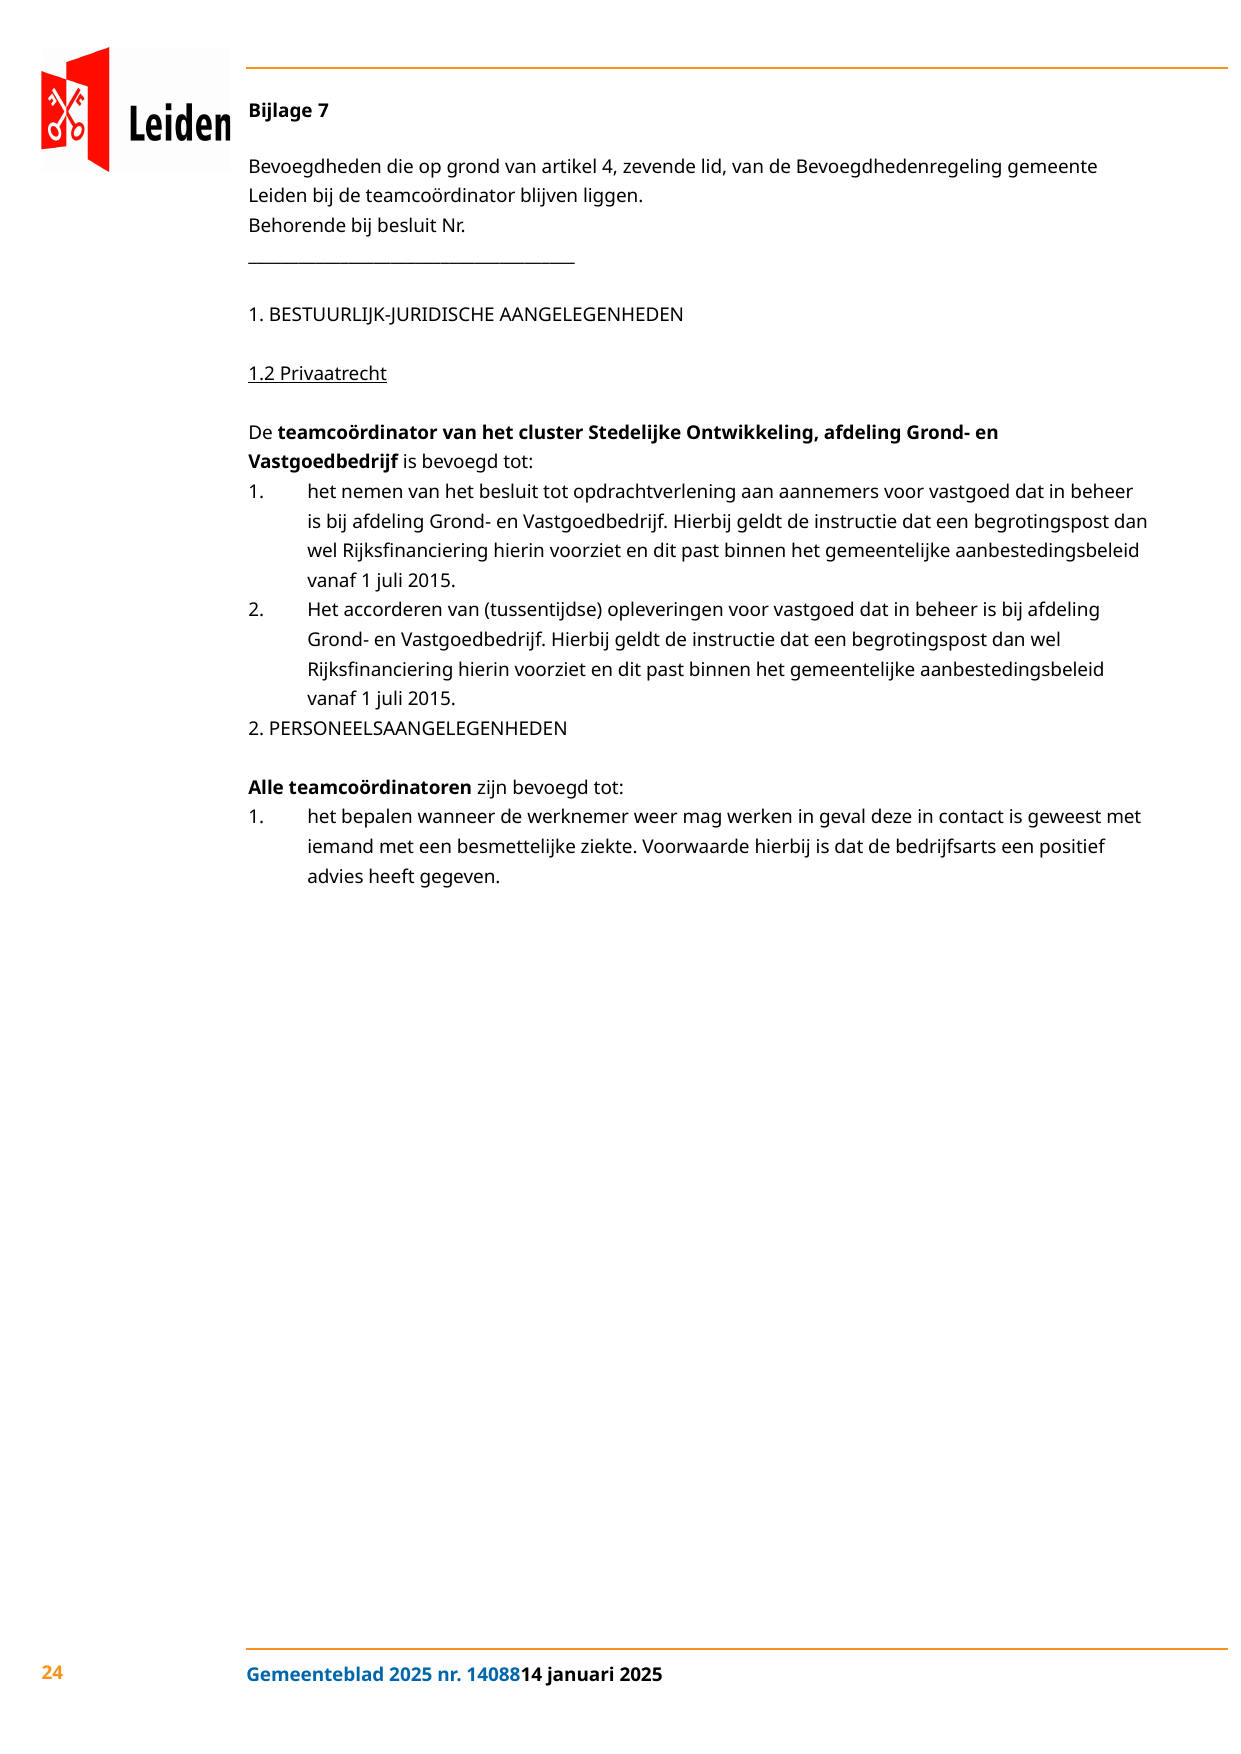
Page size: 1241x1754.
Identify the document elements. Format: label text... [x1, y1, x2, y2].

picture [41, 47, 231, 172]
text Bijlage 7 [248, 95, 1152, 123]
text Bevoegdheden die op grond van artikel 4, zevende lid, van de Bevoegdhedenregeling gemeente Leiden bij de teamcoördinator blijven liggen. [248, 153, 1152, 208]
text _______________________________________ [248, 242, 1152, 267]
text 1.2 Privaatrecht [248, 360, 1152, 386]
list Het accorderen van (tussentijdse) opleveringen voor vastgoed dat in beheer is bij afdeling Grond- en Vastgoedbedrijf. Hierbij geldt de instructie dat een begrotingspost dan wel Rijksfinanciering hierin voorziet en dit past binnen het gemeentelijke aanbestedingsbeleid vanaf 1 juli 2015. [248, 597, 1152, 711]
text Behorende bij besluit Nr. [248, 212, 1152, 238]
list het bepalen wanneer de werknemer weer mag werken in geval deze in contact is geweest met iemand met een besmettelijke ziekte. Voorwaarde hierbij is dat de bedrijfsarts een positief advies heeft gegeven. [248, 804, 1152, 889]
text 1. BESTUURLIJK-JURIDISCHE AANGELEGENHEDEN [248, 301, 1152, 327]
text 2. PERSONEELSAANGELEGENHEDEN [248, 715, 1152, 741]
list het nemen van het besluit tot opdrachtverlening aan aannemers voor vastgoed dat in beheer is bij afdeling Grond- en Vastgoedbedrijf. Hierbij geldt de instructie dat een begrotingspost dan wel Rijksfinanciering hierin voorziet en dit past binnen het gemeentelijke aanbestedingsbeleid vanaf 1 juli 2015. [248, 478, 1152, 593]
text Alle teamcoördinatoren zijn bevoegd tot: [248, 774, 1152, 800]
text De teamcoördinator van het cluster Stedelijke Ontwikkeling, afdeling Grond- en Vastgoedbedrijf is bevoegd tot: [248, 419, 1152, 474]
